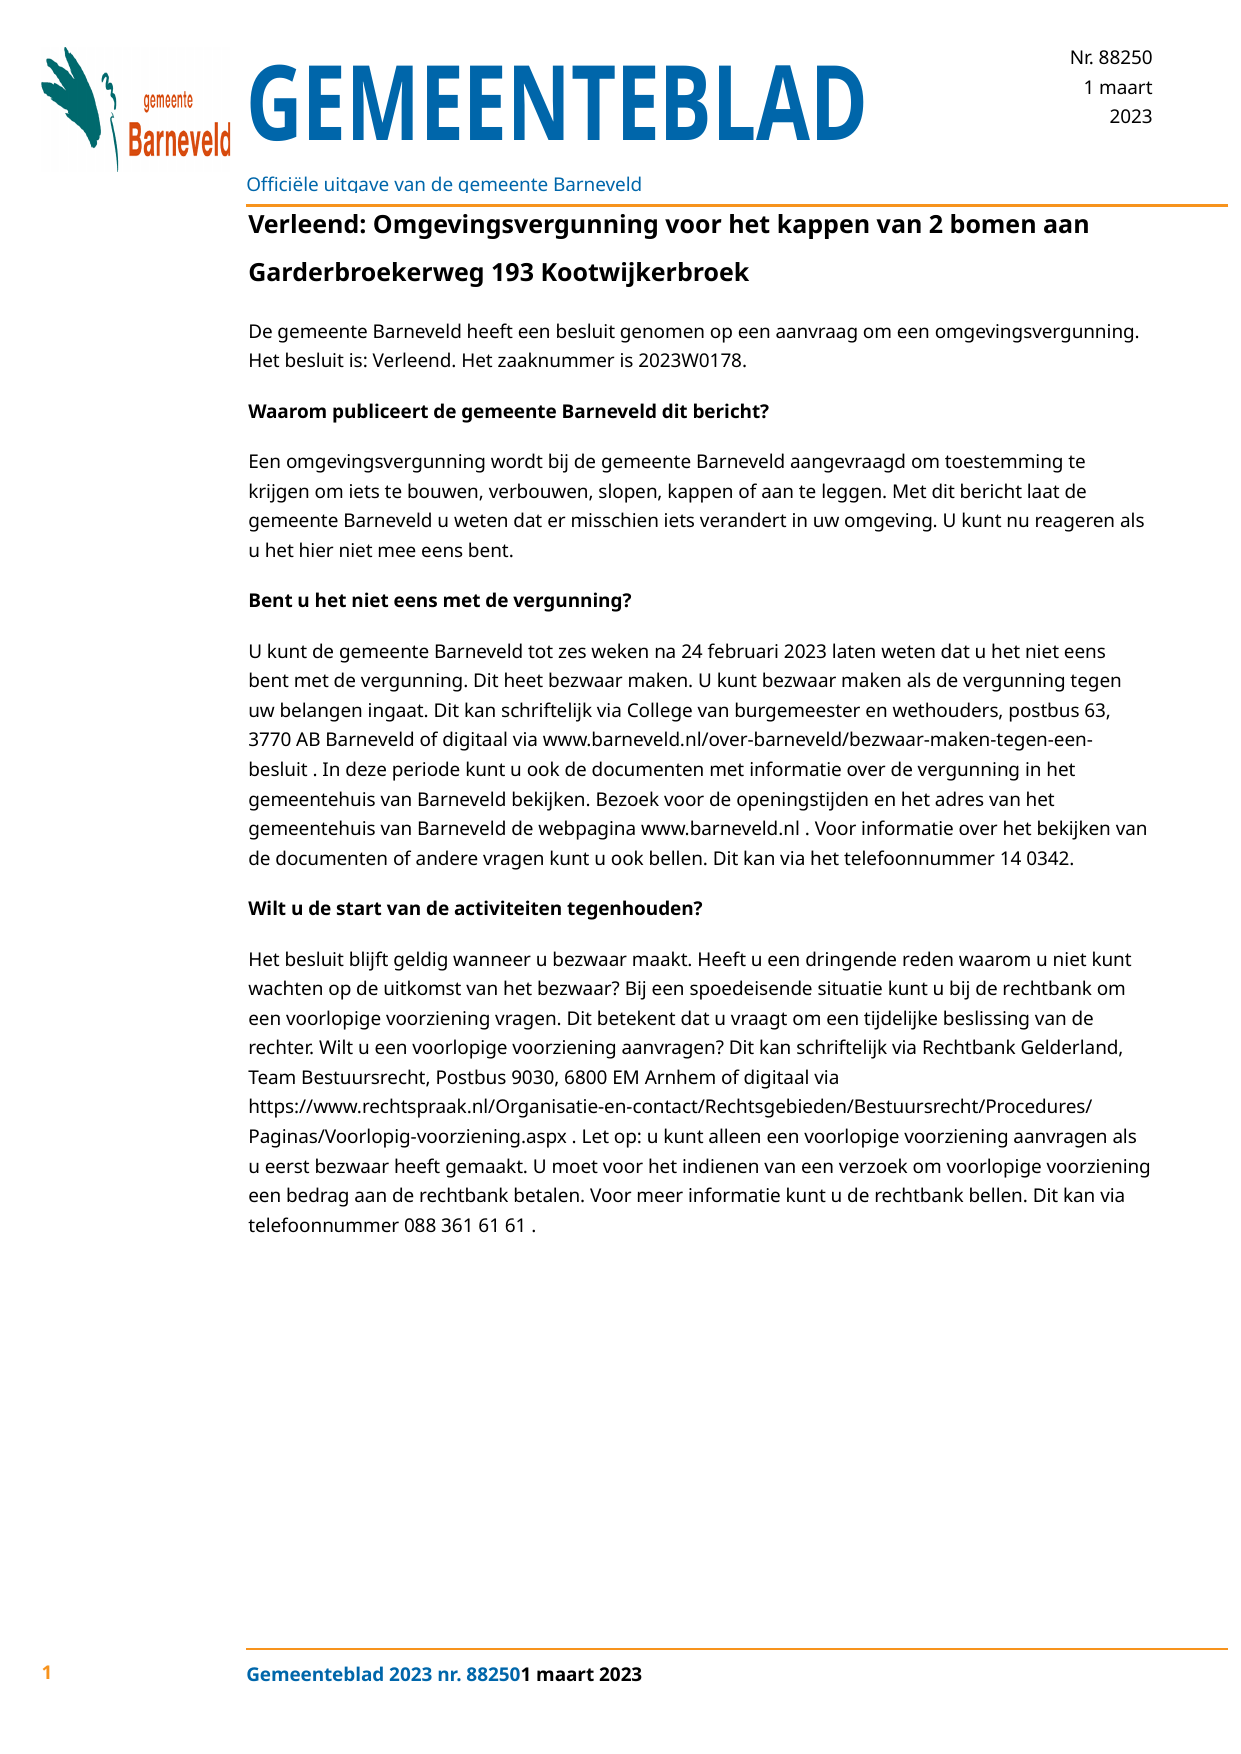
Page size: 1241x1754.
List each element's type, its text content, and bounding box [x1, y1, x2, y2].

picture [41, 47, 231, 172]
text De gemeente Barneveld heeft een besluit genomen op een aanvraag om een omgevingsvergunning. Het besluit is: Verleend. Het zaaknummer is 2023W0178. [248, 318, 1152, 373]
text Het besluit blijft geldig wanneer u bezwaar maakt. Heeft u een dringende reden waarom u niet kunt wachten op de uitkomst van het bezwaar? Bij een spoedeisende situatie kunt u bij de rechtbank om een voorlopige voorziening vragen. Dit betekent dat u vraagt om een tijdelijke beslissing van de rechter. Wilt u een voorlopige voorziening aanvragen? Dit kan schriftelijk via Rechtbank Gelderland, Team Bestuursrecht, Postbus 9030, 6800 EM Arnhem of digitaal via https://www.rechtspraak.nl/Organisatie-en-contact/Rechtsgebieden/Bestuursrecht/Procedures/Paginas/Voorlopig-voorziening.aspx . Let op: u kunt alleen een voorlopige voorziening aanvragen als u eerst bezwaar heeft gemaakt. U moet voor het indienen van een verzoek om voorlopige voorziening een bedrag aan de rechtbank betalen. Voor meer informatie kunt u de rechtbank bellen. Dit kan via telefoonnummer 088 361 61 61 . [248, 946, 1152, 1238]
text Verleend: Omgevingsvergunning voor het kappen van 2 bomen aan Garderbroekerweg 193 Kootwijkerbroek [248, 207, 1152, 288]
text Een omgevingsvergunning wordt bij de gemeente Barneveld aangevraagd om toestemming te krijgen om iets te bouwen, verbouwen, slopen, kappen of aan te leggen. Met dit bericht laat de gemeente Barneveld u weten dat er misschien iets verandert in uw omgeving. U kunt nu reageren als u het hier niet mee eens bent. [248, 448, 1152, 563]
text Bent u het niet eens met de vergunning? [248, 587, 1152, 613]
text Waarom publiceert de gemeente Barneveld dit bericht? [248, 398, 1152, 424]
text U kunt de gemeente Barneveld tot zes weken na 24 februari 2023 laten weten dat u het niet eens bent met de vergunning. Dit heet bezwaar maken. U kunt bezwaar maken als de vergunning tegen uw belangen ingaat. Dit kan schriftelijk via College van burgemeester en wethouders, postbus 63, 3770 AB Barneveld of digitaal via www.barneveld.nl/over-barneveld/bezwaar-maken-tegen-een-besluit . In deze periode kunt u ook de documenten met informatie over de vergunning in het gemeentehuis van Barneveld bekijken. Bezoek voor de openingstijden en het adres van het gemeentehuis van Barneveld de webpagina www.barneveld.nl . Voor informatie over het bekijken van de documenten of andere vragen kunt u ook bellen. Dit kan via het telefoonnummer 14 0342. [248, 638, 1152, 871]
text Wilt u de start van de activiteiten tegenhouden? [248, 895, 1152, 921]
